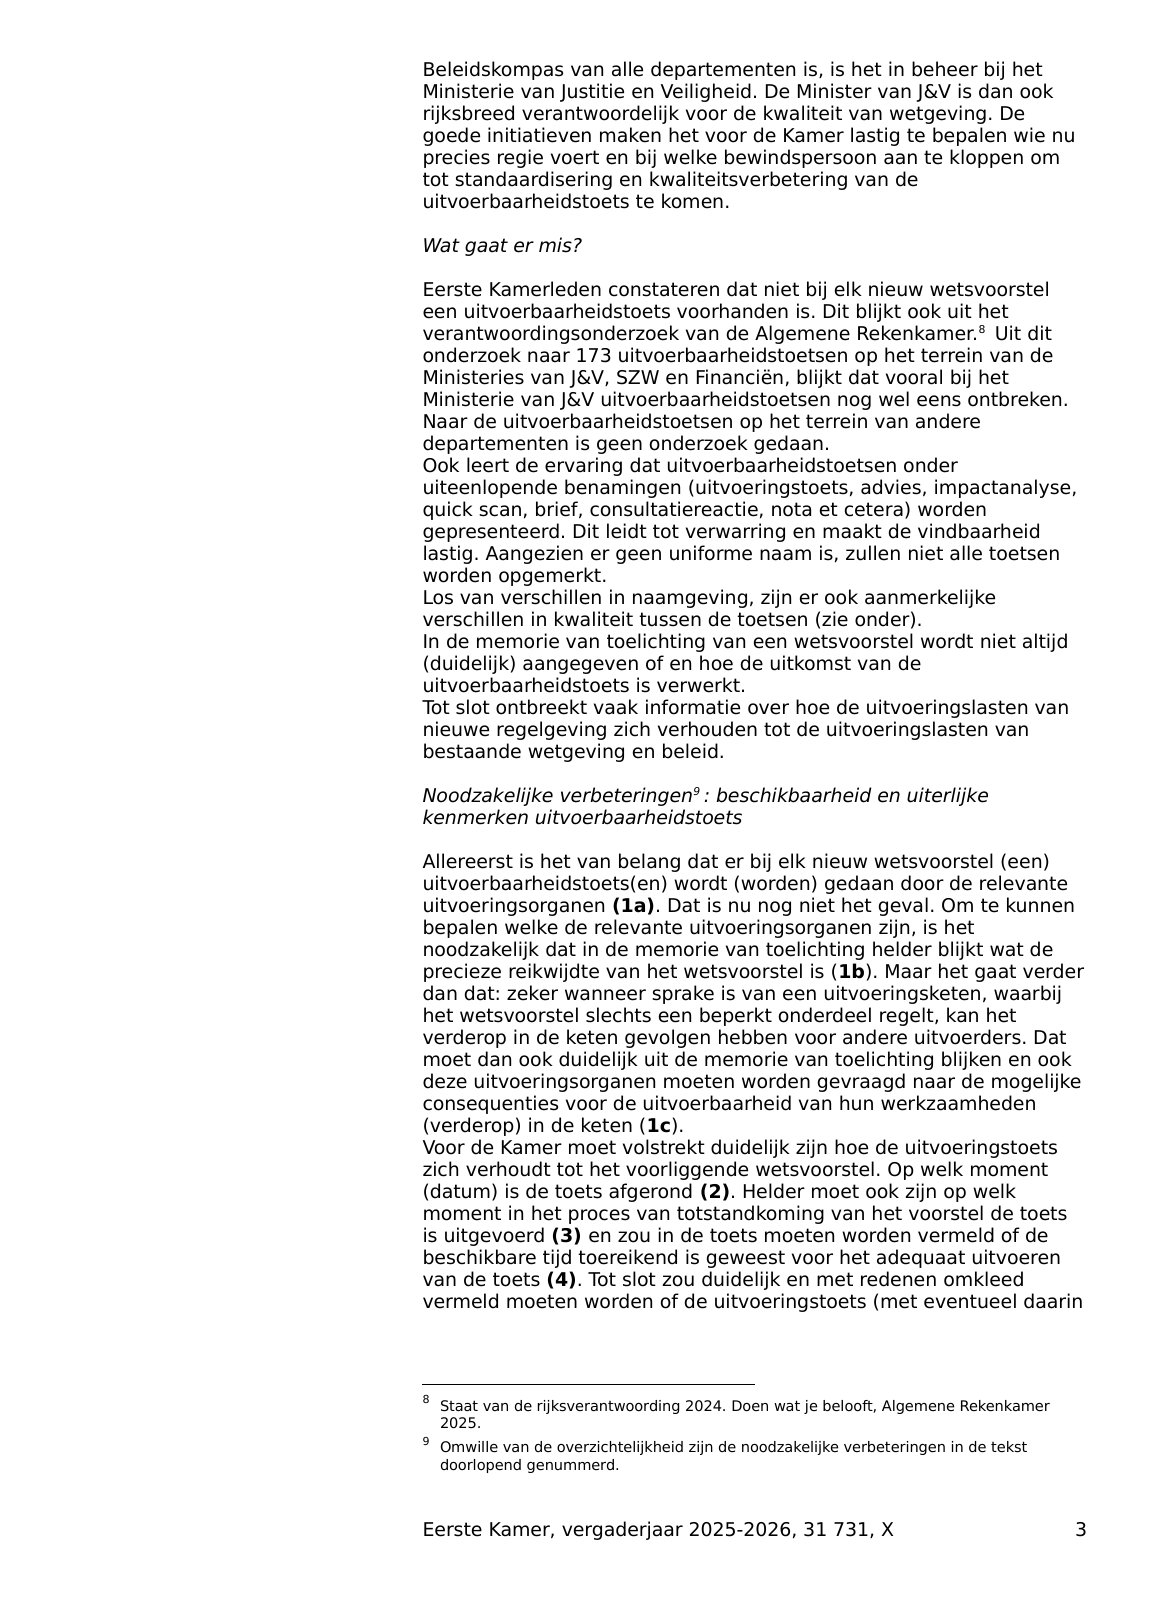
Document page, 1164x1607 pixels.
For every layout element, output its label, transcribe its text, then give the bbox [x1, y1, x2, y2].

text Allereerst is het van belang dat er bij elk nieuw wetsvoorstel (een) uitvoerbaarheidstoets(en) wordt (worden) gedaan door de relevante uitvoeringsorganen (1a). Dat is nu nog niet het geval. Om te kunnen bepalen welke de relevante uitvoeringsorganen zijn, is het noodzakelijk dat in de memorie van toelichting helder blijkt wat de precieze reikwijdte van het wetsvoorstel is (1b). Maar het gaat verder dan dat: zeker wanneer sprake is van een uitvoeringsketen, waarbij het wetsvoorstel slechts een beperkt onderdeel regelt, kan het verderop in de keten gevolgen hebben voor andere uitvoerders. Dat moet dan ook duidelijk uit de memorie van toelichting blijken en ook deze uitvoeringsorganen moeten worden gevraagd naar de mogelijke consequenties voor de uitvoerbaarheid van hun werkzaamheden (verderop) in de keten (1c). [422, 851, 1087, 1137]
text Beleidskompas van alle departementen is, is het in beheer bij het Ministerie van Justitie en Veiligheid. De Minister van J&V is dan ook rijksbreed verantwoordelijk voor de kwaliteit van wetgeving. De goede initiatieven maken het voor de Kamer lastig te bepalen wie nu precies regie voert en bij welke bewindspersoon aan te kloppen om tot standaardisering en kwaliteitsverbetering van de uitvoerbaarheidstoets te komen. [422, 59, 1087, 213]
subtitle Wat gaat er mis? [422, 235, 1087, 257]
text Ook leert de ervaring dat uitvoerbaarheidstoetsen onder uiteenlopende benamingen (uitvoeringstoets, advies, impactanalyse, quick scan, brief, consultatiereactie, nota et cetera) worden gepresenteerd. Dit leidt tot verwarring en maakt de vindbaarheid lastig. Aangezien er geen uniforme naam is, zullen niet alle toetsen worden opgemerkt. [422, 455, 1087, 587]
text Staat van de rijksverantwoording 2024. Doen wat je belooft, Algemene Rekenkamer 2025. [422, 1393, 1087, 1432]
text Tot slot ontbreekt vaak informatie over hoe de uitvoeringslasten van nieuwe regelgeving zich verhouden tot de uitvoeringslasten van bestaande wetgeving en beleid. [422, 697, 1087, 763]
text Los van verschillen in naamgeving, zijn er ook aanmerkelijke verschillen in kwaliteit tussen de toetsen (zie onder). [422, 587, 1087, 631]
text Voor de Kamer moet volstrekt duidelijk zijn hoe de uitvoeringstoets zich verhoudt tot het voorliggende wetsvoorstel. Op welk moment (datum) is de toets afgerond (2). Helder moet ook zijn op welk moment in het proces van totstandkoming van het voorstel de toets is uitgevoerd (3) en zou in de toets moeten worden vermeld of de beschikbare tijd toereikend is geweest voor het adequaat uitvoeren van de toets (4). Tot slot zou duidelijk en met redenen omkleed vermeld moeten worden of de uitvoeringstoets (met eventueel daarin [422, 1137, 1087, 1313]
subtitle Noodzakelijke verbeteringen: beschikbaarheid en uiterlijke kenmerken uitvoerbaarheidstoets [422, 785, 1087, 829]
text In de memorie van toelichting van een wetsvoorstel wordt niet altijd (duidelijk) aangegeven of en hoe de uitkomst van de uitvoerbaarheidstoets is verwerkt. [422, 631, 1087, 697]
text Eerste Kamerleden constateren dat niet bij elk nieuw wetsvoorstel een uitvoerbaarheidstoets voorhanden is. Dit blijkt ook uit het verantwoordingsonderzoek van de Algemene Rekenkamer. Uit dit onderzoek naar 173 uitvoerbaarheidstoetsen op het terrein van de Ministeries van J&V, SZW en Financiën, blijkt dat vooral bij het Ministerie van J&V uitvoerbaarheidstoetsen nog wel eens ontbreken. Naar de uitvoerbaarheidstoetsen op het terrein van andere departementen is geen onderzoek gedaan. [422, 279, 1087, 455]
text Omwille van de overzichtelijkheid zijn de noodzakelijke verbeteringen in de tekst doorlopend genummerd. [422, 1435, 1087, 1474]
